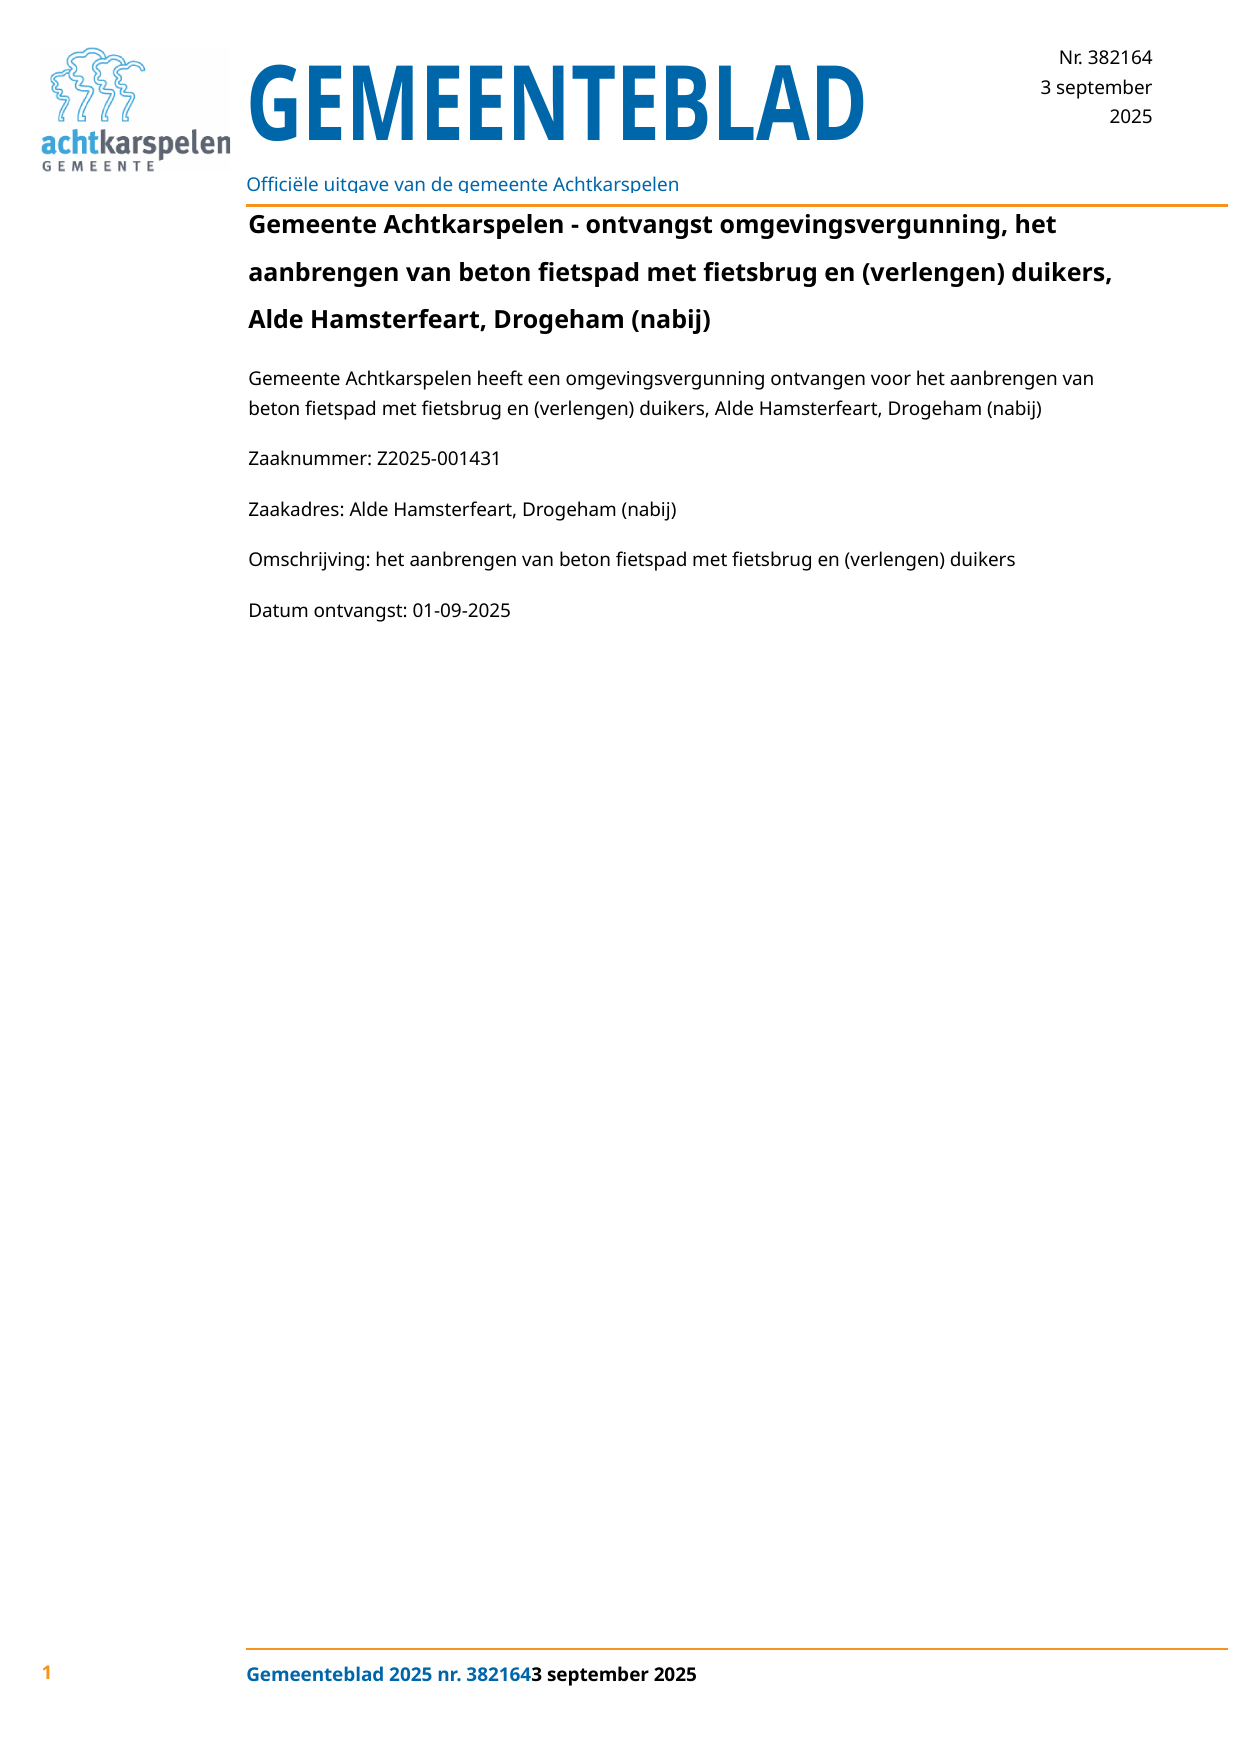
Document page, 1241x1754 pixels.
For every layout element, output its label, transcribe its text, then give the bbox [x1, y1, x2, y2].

picture [41, 47, 231, 172]
text Datum ontvangst: 01-09-2025 [248, 597, 1152, 622]
text Zaakadres: Alde Hamsterfeart, Drogeham (nabij) [248, 496, 1152, 522]
text Gemeente Achtkarspelen heeft een omgevingsvergunning ontvangen voor het aanbrengen van beton fietspad met fietsbrug en (verlengen) duikers, Alde Hamsterfeart, Drogeham (nabij) [248, 366, 1152, 421]
text Gemeente Achtkarspelen - ontvangst omgevingsvergunning, het aanbrengen van beton fietspad met fietsbrug en (verlengen) duikers, Alde Hamsterfeart, Drogeham (nabij) [248, 207, 1152, 336]
text Zaaknummer: Z2025-001431 [248, 446, 1152, 471]
text Omschrijving: het aanbrengen van beton fietspad met fietsbrug en (verlengen) duikers [248, 546, 1152, 572]
